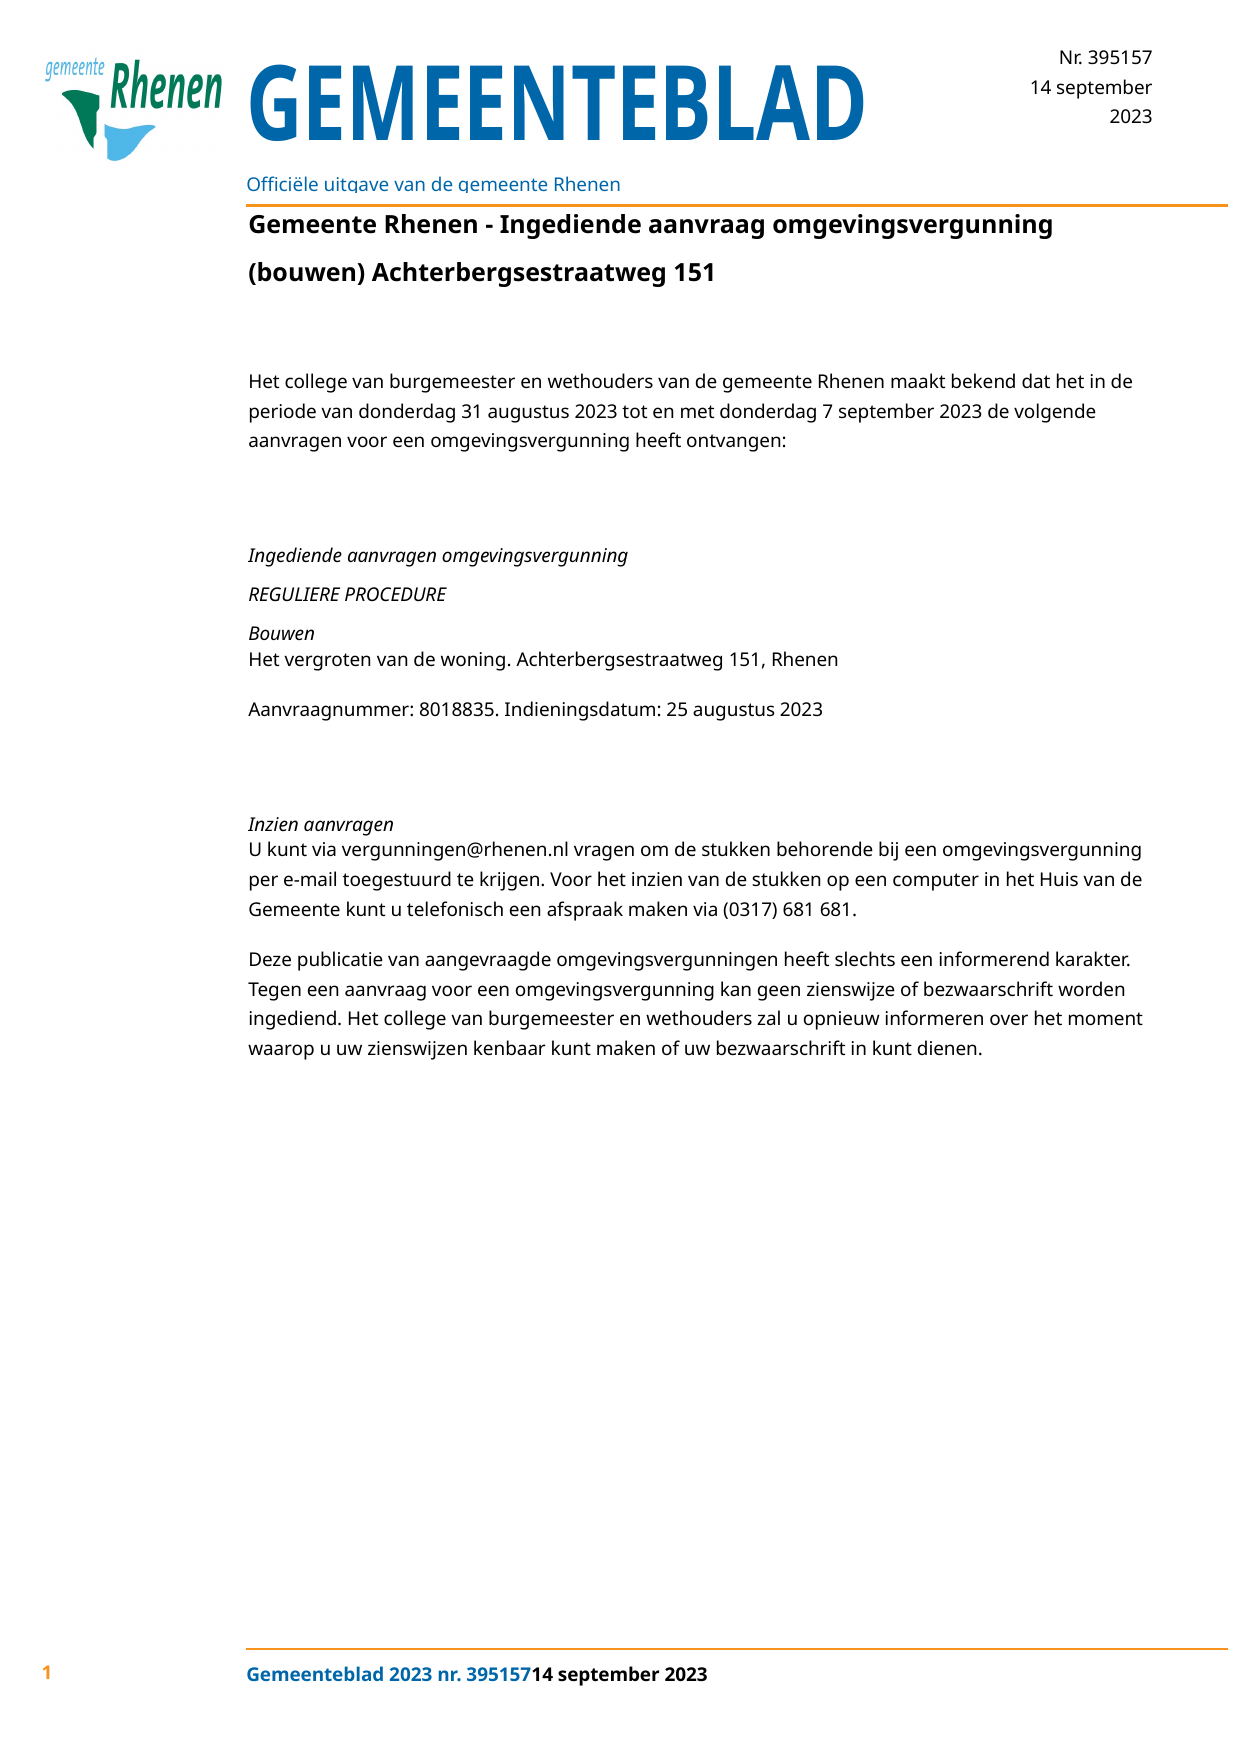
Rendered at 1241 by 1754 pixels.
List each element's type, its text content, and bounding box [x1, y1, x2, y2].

text Het college van burgemeester en wethouders van de gemeente Rhenen maakt bekend dat het in de periode van donderdag 31 augustus 2023 tot en met donderdag 7 september 2023 de volgende aanvragen voor een omgevingsvergunning heeft ontvangen: [248, 368, 1152, 453]
text REGULIERE PROCEDURE [248, 581, 1152, 607]
text Inzien aanvragen [248, 811, 1152, 837]
text Deze publicatie van aangevraagde omgevingsvergunningen heeft slechts een informerend karakter. Tegen een aanvraag voor een omgevingsvergunning kan geen zienswijze of bezwaarschrift worden ingediend. Het college van burgemeester en wethouders zal u opnieuw informeren over het moment waarop u uw zienswijzen kenbaar kunt maken of uw bezwaarschrift in kunt dienen. [248, 946, 1152, 1061]
text Het vergroten van de woning. Achterbergsestraatweg 151, Rhenen [248, 646, 1152, 672]
text U kunt via vergunningen@rhenen.nl vragen om de stukken behorende bij een omgevingsvergunning per e-mail toegestuurd te krijgen. Voor het inzien van de stukken op een computer in het Huis van de Gemeente kunt u telefonisch een afspraak maken via (0317) 681 681. [248, 837, 1152, 922]
text Bouwen [248, 620, 1152, 646]
picture [41, 47, 231, 172]
text Gemeente Rhenen - Ingediende aanvraag omgevingsvergunning (bouwen) Achterbergsestraatweg 151 [248, 207, 1152, 288]
text Aanvraagnummer: 8018835. Indieningsdatum: 25 augustus 2023 [248, 697, 1152, 722]
text Ingediende aanvragen omgevingsvergunning [248, 542, 1152, 568]
